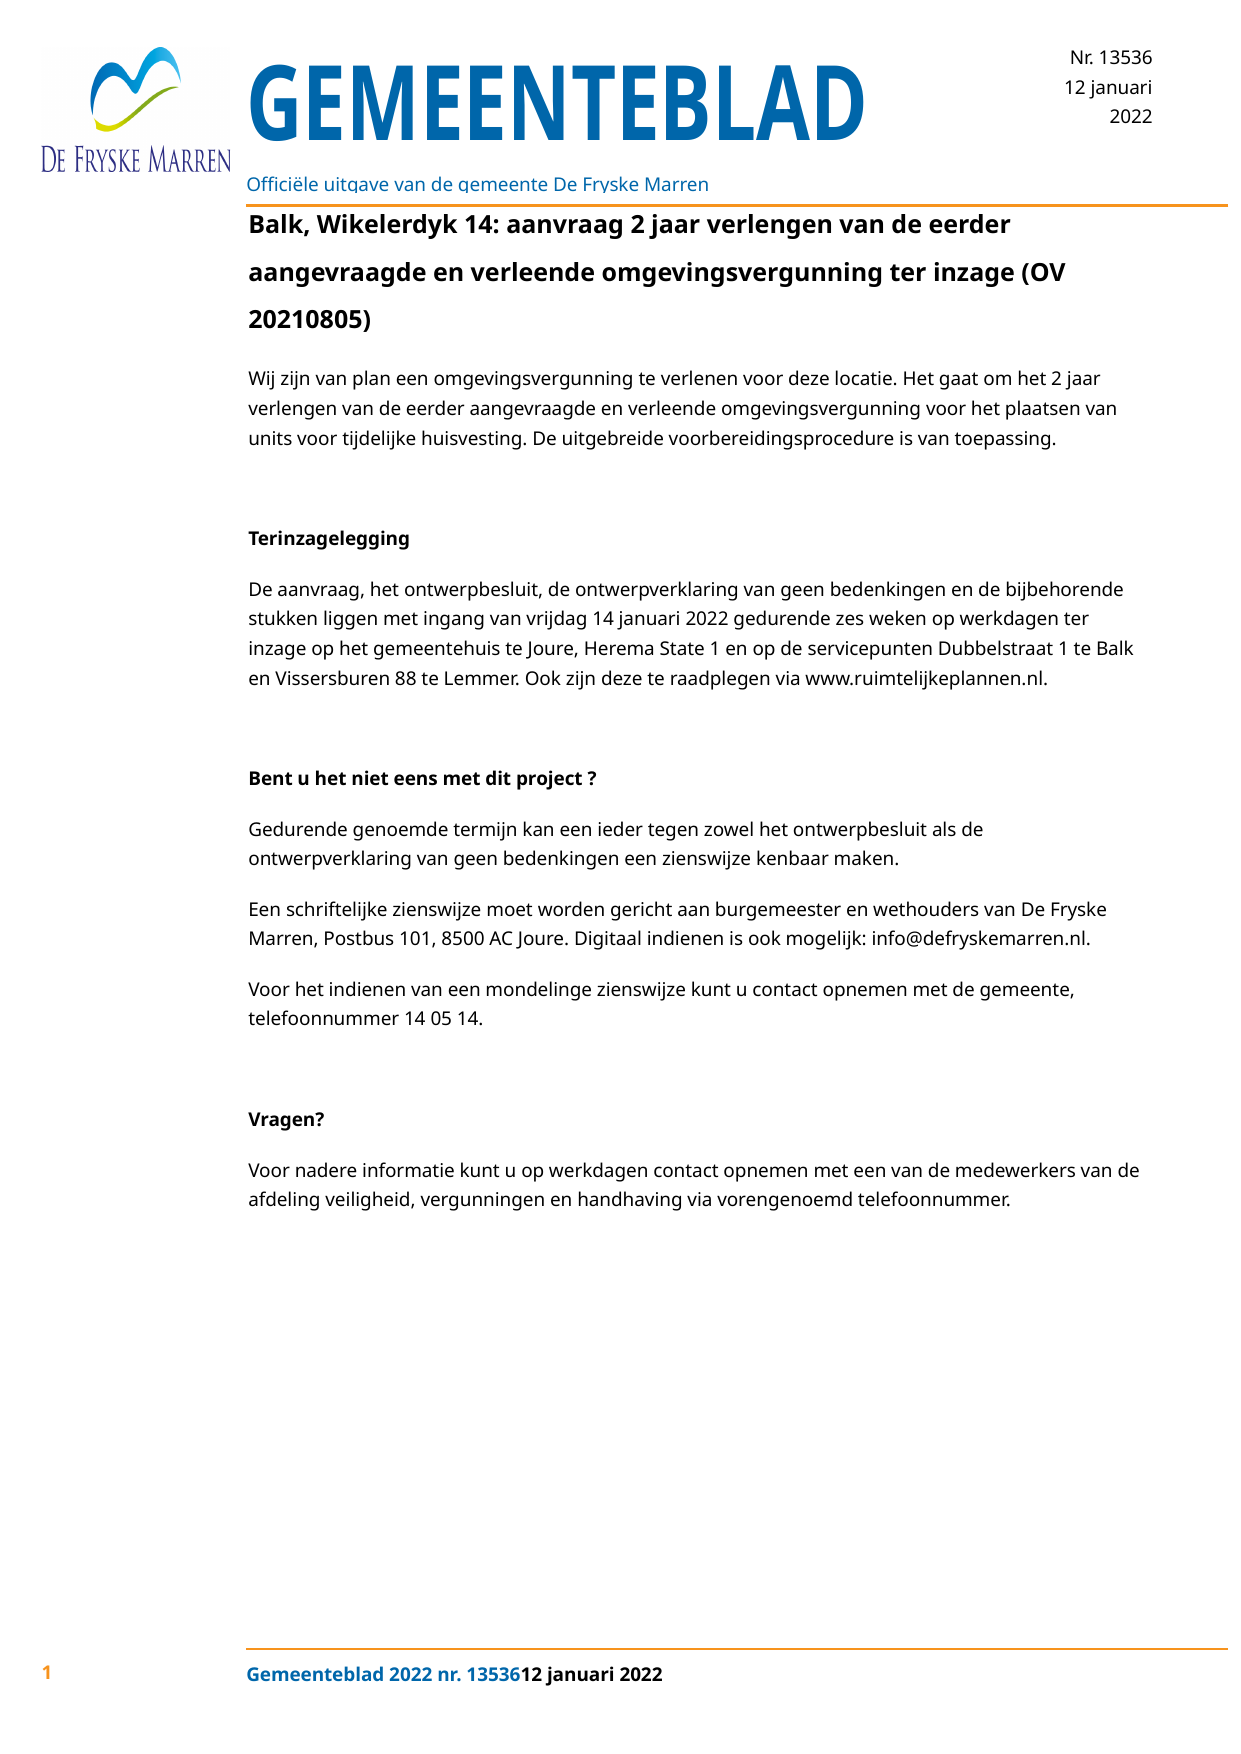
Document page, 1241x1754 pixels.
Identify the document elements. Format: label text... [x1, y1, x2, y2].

text De aanvraag, het ontwerpbesluit, de ontwerpverklaring van geen bedenkingen en de bijbehorende stukken liggen met ingang van vrijdag 14 januari 2022 gedurende zes weken op werkdagen ter inzage op het gemeentehuis te Joure, Herema State 1 en op de servicepunten Dubbelstraat 1 te Balk en Vissersburen 88 te Lemmer. Ook zijn deze te raadplegen via www.ruimtelijkeplannen.nl. [248, 576, 1152, 690]
picture [41, 47, 231, 172]
text Een schriftelijke zienswijze moet worden gericht aan burgemeester en wethouders van De Fryske Marren, Postbus 101, 8500 AC Joure. Digitaal indienen is ook mogelijk: info@defryskemarren.nl. [248, 896, 1152, 951]
text Wij zijn van plan een omgevingsvergunning te verlenen voor deze locatie. Het gaat om het 2 jaar verlengen van de eerder aangevraagde en verleende omgevingsvergunning voor het plaatsen van units voor tijdelijke huisvesting. De uitgebreide voorbereidingsprocedure is van toepassing. [248, 366, 1152, 450]
text Balk, Wikelerdyk 14: aanvraag 2 jaar verlengen van de eerder aangevraagde en verleende omgevingsvergunning ter inzage (OV 20210805) [248, 207, 1152, 336]
text Voor nadere informatie kunt u op werkdagen contact opnemen met een van de medewerkers van de afdeling veiligheid, vergunningen en handhaving via vorengenoemd telefoonnummer. [248, 1157, 1152, 1212]
text Voor het indienen van een mondelinge zienswijze kunt u contact opnemen met de gemeente, telefoonnummer 14 05 14. [248, 976, 1152, 1031]
text Terinzagelegging [248, 526, 1152, 551]
text Gedurende genoemde termijn kan een ieder tegen zowel het ontwerpbesluit als de ontwerpverklaring van geen bedenkingen een zienswijze kenbaar maken. [248, 816, 1152, 871]
text Bent u het niet eens met dit project ? [248, 766, 1152, 791]
text Vragen? [248, 1106, 1152, 1132]
